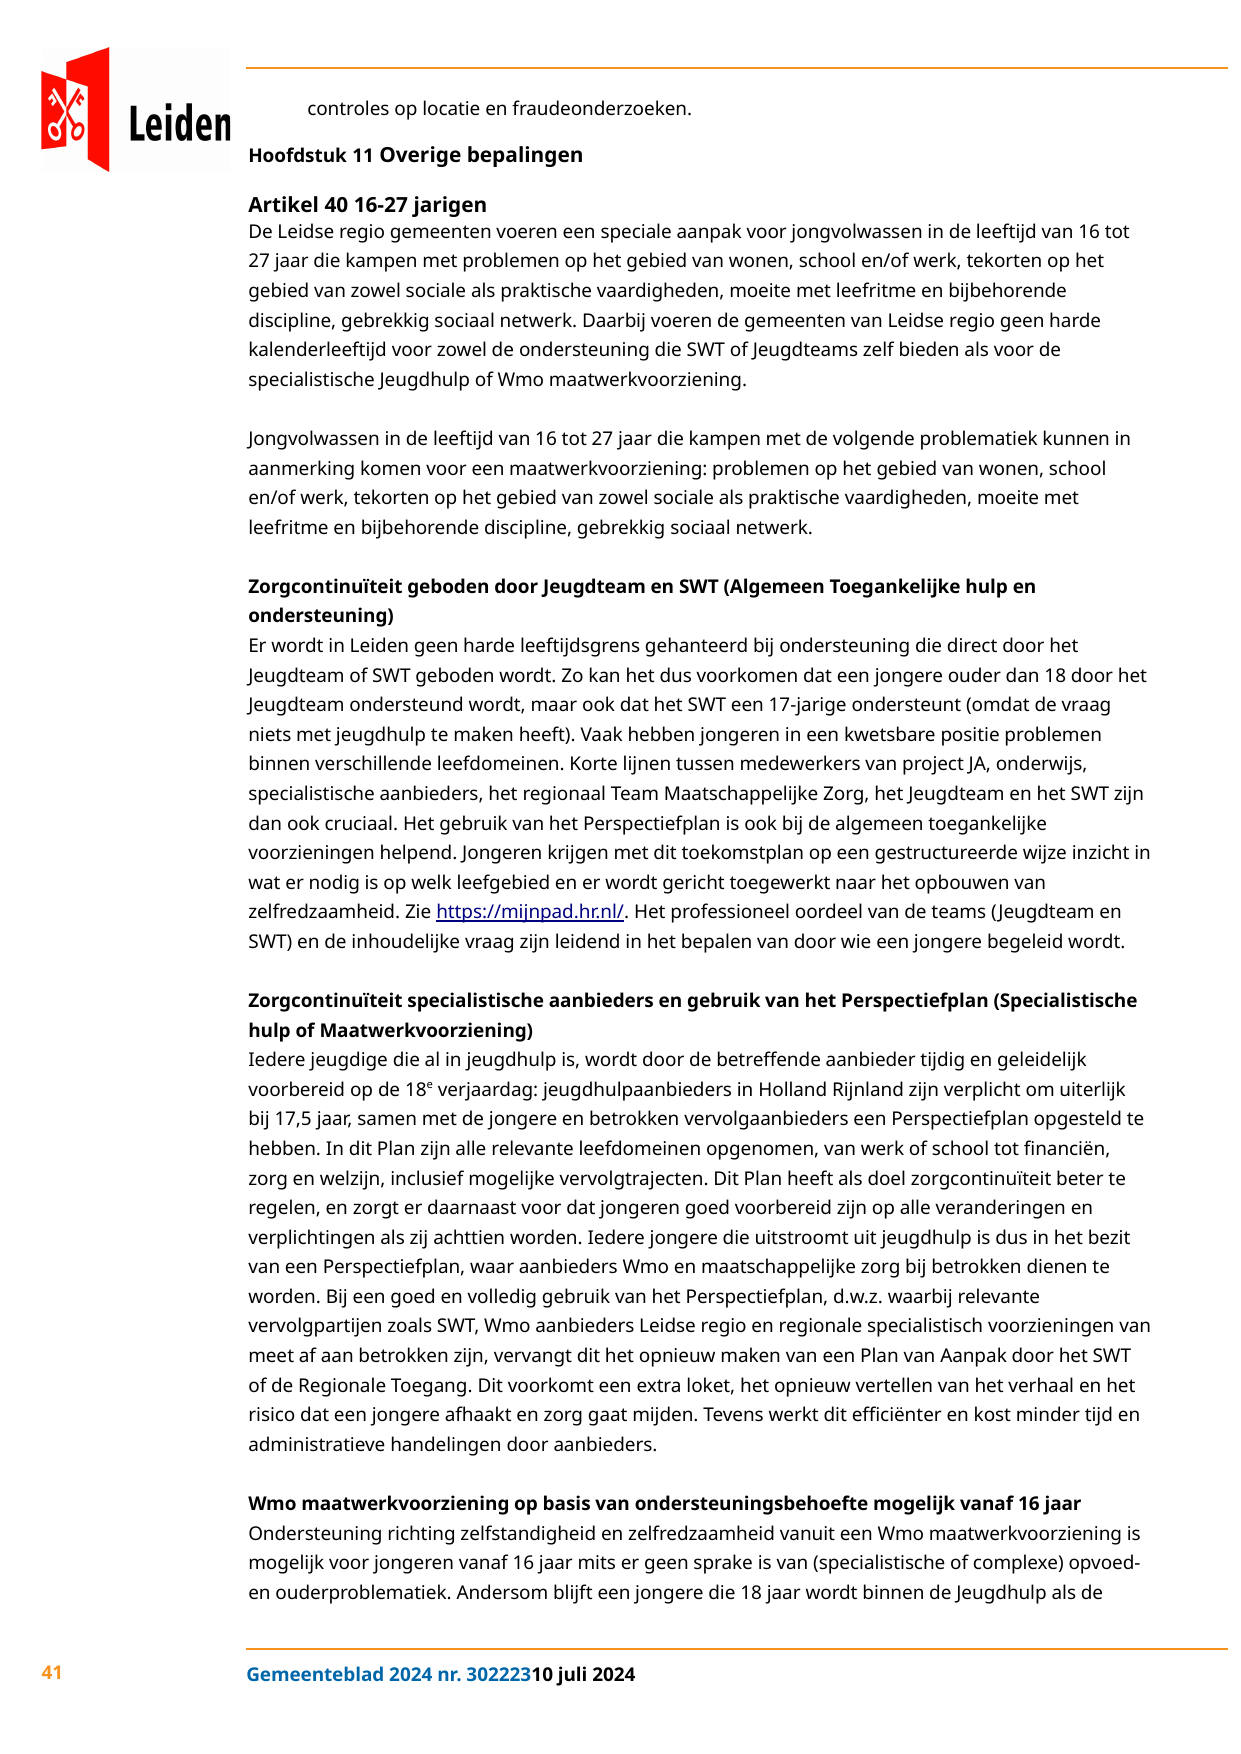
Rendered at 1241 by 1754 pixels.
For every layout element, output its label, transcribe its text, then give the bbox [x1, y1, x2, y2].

text Jongvolwassen in de leeftijd van 16 tot 27 jaar die kampen met de volgende problematiek kunnen in aanmerking komen voor een maatwerkvoorziening: problemen op het gebied van wonen, school en/of werk, tekorten op het gebied van zowel sociale als praktische vaardigheden, moeite met leefritme en bijbehorende discipline, gebrekkig sociaal netwerk. [248, 425, 1152, 540]
text De Leidse regio gemeenten voeren een speciale aanpak voor jongvolwassen in de leeftijd van 16 tot 27 jaar die kampen met problemen op het gebied van wonen, school en/of werk, tekorten op het gebied van zowel sociale als praktische vaardigheden, moeite met leefritme en bijbehorende discipline, gebrekkig sociaal netwerk. Daarbij voeren de gemeenten van Leidse regio geen harde kalenderleeftijd voor zowel de ondersteuning die SWT of Jeugdteams zelf bieden als voor de specialistische Jeugdhulp of Wmo maatwerkvoorziening. [248, 218, 1152, 392]
text Hoofdstuk 11 Overige bepalingen [248, 140, 1152, 169]
list controles op locatie en fraudeonderzoeken. [248, 95, 1152, 121]
text Zorgcontinuïteit specialistische aanbieders en gebruik van het Perspectiefplan (Specialistische hulp of Maatwerkvoorziening) [248, 987, 1152, 1043]
text Artikel 40 16-27 jarigen [248, 190, 1152, 218]
text Iedere jeugdige die al in jeugdhulp is, wordt door de betreffende aanbieder tijdig en geleidelijk voorbereid op de 18e verjaardag: jeugdhulpaanbieders in Holland Rijnland zijn verplicht om uiterlijk bij 17,5 jaar, samen met de jongere en betrokken vervolgaanbieders een Perspectiefplan opgesteld te hebben. In dit Plan zijn alle relevante leefdomeinen opgenomen, van werk of school tot financiën, zorg en welzijn, inclusief mogelijke vervolgtrajecten. Dit Plan heeft als doel zorgcontinuïteit beter te regelen, en zorgt er daarnaast voor dat jongeren goed voorbereid zijn op alle veranderingen en verplichtingen als zij achttien worden. Iedere jongere die uitstroomt uit jeugdhulp is dus in het bezit van een Perspectiefplan, waar aanbieders Wmo en maatschappelijke zorg bij betrokken dienen te worden. Bij een goed en volledig gebruik van het Perspectiefplan, d.w.z. waarbij relevante vervolgpartijen zoals SWT, Wmo aanbieders Leidse regio en regionale specialistisch voorzieningen van meet af aan betrokken zijn, vervangt dit het opnieuw maken van een Plan van Aanpak door het SWT of de Regionale Toegang. Dit voorkomt een extra loket, het opnieuw vertellen van het verhaal en het risico dat een jongere afhaakt en zorg gaat mijden. Tevens werkt dit efficiënter en kost minder tijd en administratieve handelingen door aanbieders. [248, 1046, 1152, 1457]
picture [41, 47, 231, 172]
text Zorgcontinuïteit geboden door Jeugdteam en SWT (Algemeen Toegankelijke hulp en ondersteuning) [248, 573, 1152, 628]
text Wmo maatwerkvoorziening op basis van ondersteuningsbehoefte mogelijk vanaf 16 jaar [248, 1490, 1152, 1516]
text Ondersteuning richting zelfstandigheid en zelfredzaamheid vanuit een Wmo maatwerkvoorziening is mogelijk voor jongeren vanaf 16 jaar mits er geen sprake is van (specialistische of complexe) opvoed- en ouderproblematiek. Andersom blijft een jongere die 18 jaar wordt binnen de Jeugdhulp als de [248, 1520, 1152, 1605]
text Er wordt in Leiden geen harde leeftijdsgrens gehanteerd bij ondersteuning die direct door het Jeugdteam of SWT geboden wordt. Zo kan het dus voorkomen dat een jongere ouder dan 18 door het Jeugdteam ondersteund wordt, maar ook dat het SWT een 17-jarige ondersteunt (omdat de vraag niets met jeugdhulp te maken heeft). Vaak hebben jongeren in een kwetsbare positie problemen binnen verschillende leefdomeinen. Korte lijnen tussen medewerkers van project JA, onderwijs, specialistische aanbieders, het regionaal Team Maatschappelijke Zorg, het Jeugdteam en het SWT zijn dan ook cruciaal. Het gebruik van het Perspectiefplan is ook bij de algemeen toegankelijke voorzieningen helpend. Jongeren krijgen met dit toekomstplan op een gestructureerde wijze inzicht in wat er nodig is op welk leefgebied en er wordt gericht toegewerkt naar het opbouwen van zelfredzaamheid. Zie https://mijnpad.hr.nl/. Het professioneel oordeel van de teams (Jeugdteam en SWT) en de inhoudelijke vraag zijn leidend in het bepalen van door wie een jongere begeleid wordt. [248, 632, 1152, 954]
